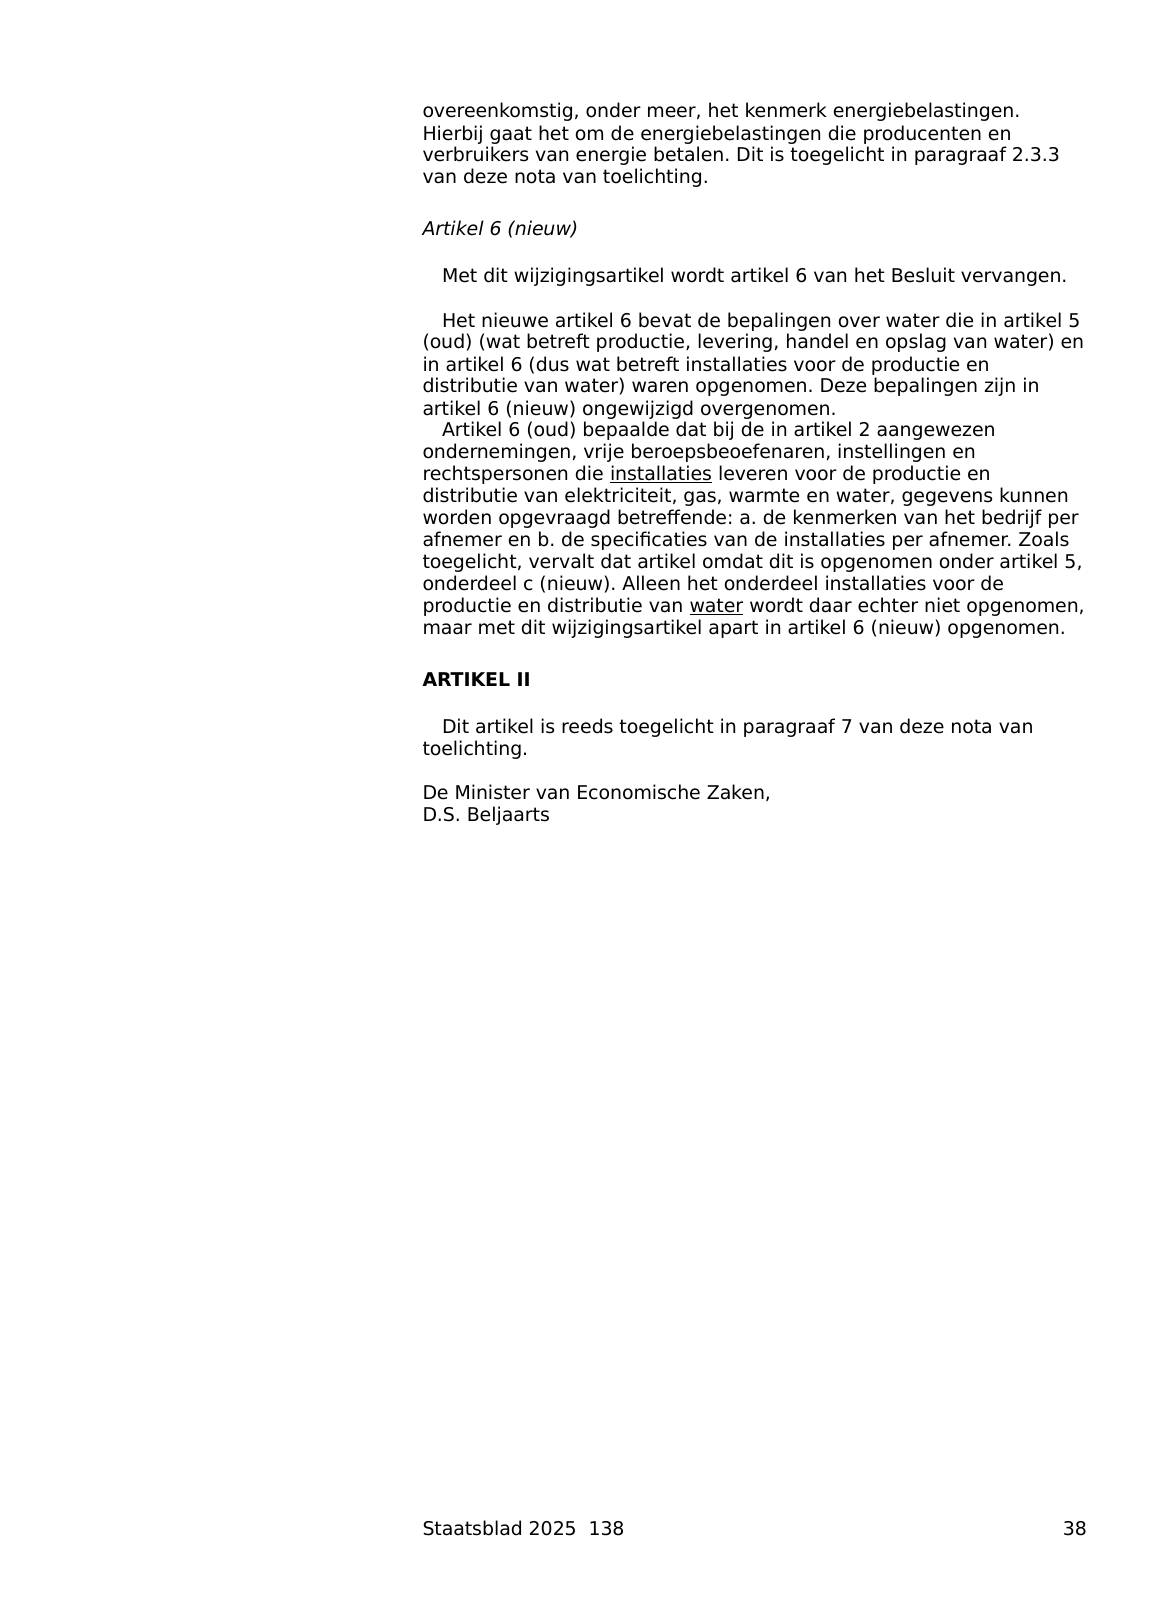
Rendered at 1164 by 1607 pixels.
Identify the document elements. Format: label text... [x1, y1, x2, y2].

subtitle Artikel 6 (nieuw) [422, 218, 1087, 240]
text Artikel 6 (oud) bepaalde dat bij de in artikel 2 aangewezen ondernemingen, vrije beroepsbeoefenaren, instellingen en rechtspersonen die installaties leveren voor de productie en distributie van elektriciteit, gas, warmte en water, gegevens kunnen worden opgevraagd betreffende: a. de kenmerken van het bedrijf per afnemer en b. de specificaties van de installaties per afnemer. Zoals toegelicht, vervalt dat artikel omdat dit is opgenomen onder artikel 5, onderdeel c (nieuw). Alleen het onderdeel installaties voor de productie en distributie van water wordt daar echter niet opgenomen, maar met dit wijzigingsartikel apart in artikel 6 (nieuw) opgenomen. [422, 419, 1087, 639]
text overeenkomstig, onder meer, het kenmerk energiebelastingen. Hierbij gaat het om de energiebelastingen die producenten en verbruikers van energie betalen. Dit is toegelicht in paragraaf 2.3.3 van deze nota van toelichting. [422, 100, 1087, 188]
text De Minister van Economische Zaken, D.S. Beljaarts [422, 782, 1087, 826]
text Dit artikel is reeds toegelicht in paragraaf 7 van deze nota van toelichting. [422, 716, 1087, 760]
subtitle ARTIKEL II [422, 669, 1087, 691]
text Het nieuwe artikel 6 bevat de bepalingen over water die in artikel 5 (oud) (wat betreft productie, levering, handel en opslag van water) en in artikel 6 (dus wat betreft installaties voor de productie en distributie van water) waren opgenomen. Deze bepalingen zijn in artikel 6 (nieuw) ongewijzigd overgenomen. [422, 309, 1087, 419]
text Met dit wijzigingsartikel wordt artikel 6 van het Besluit vervangen. [422, 265, 1087, 287]
